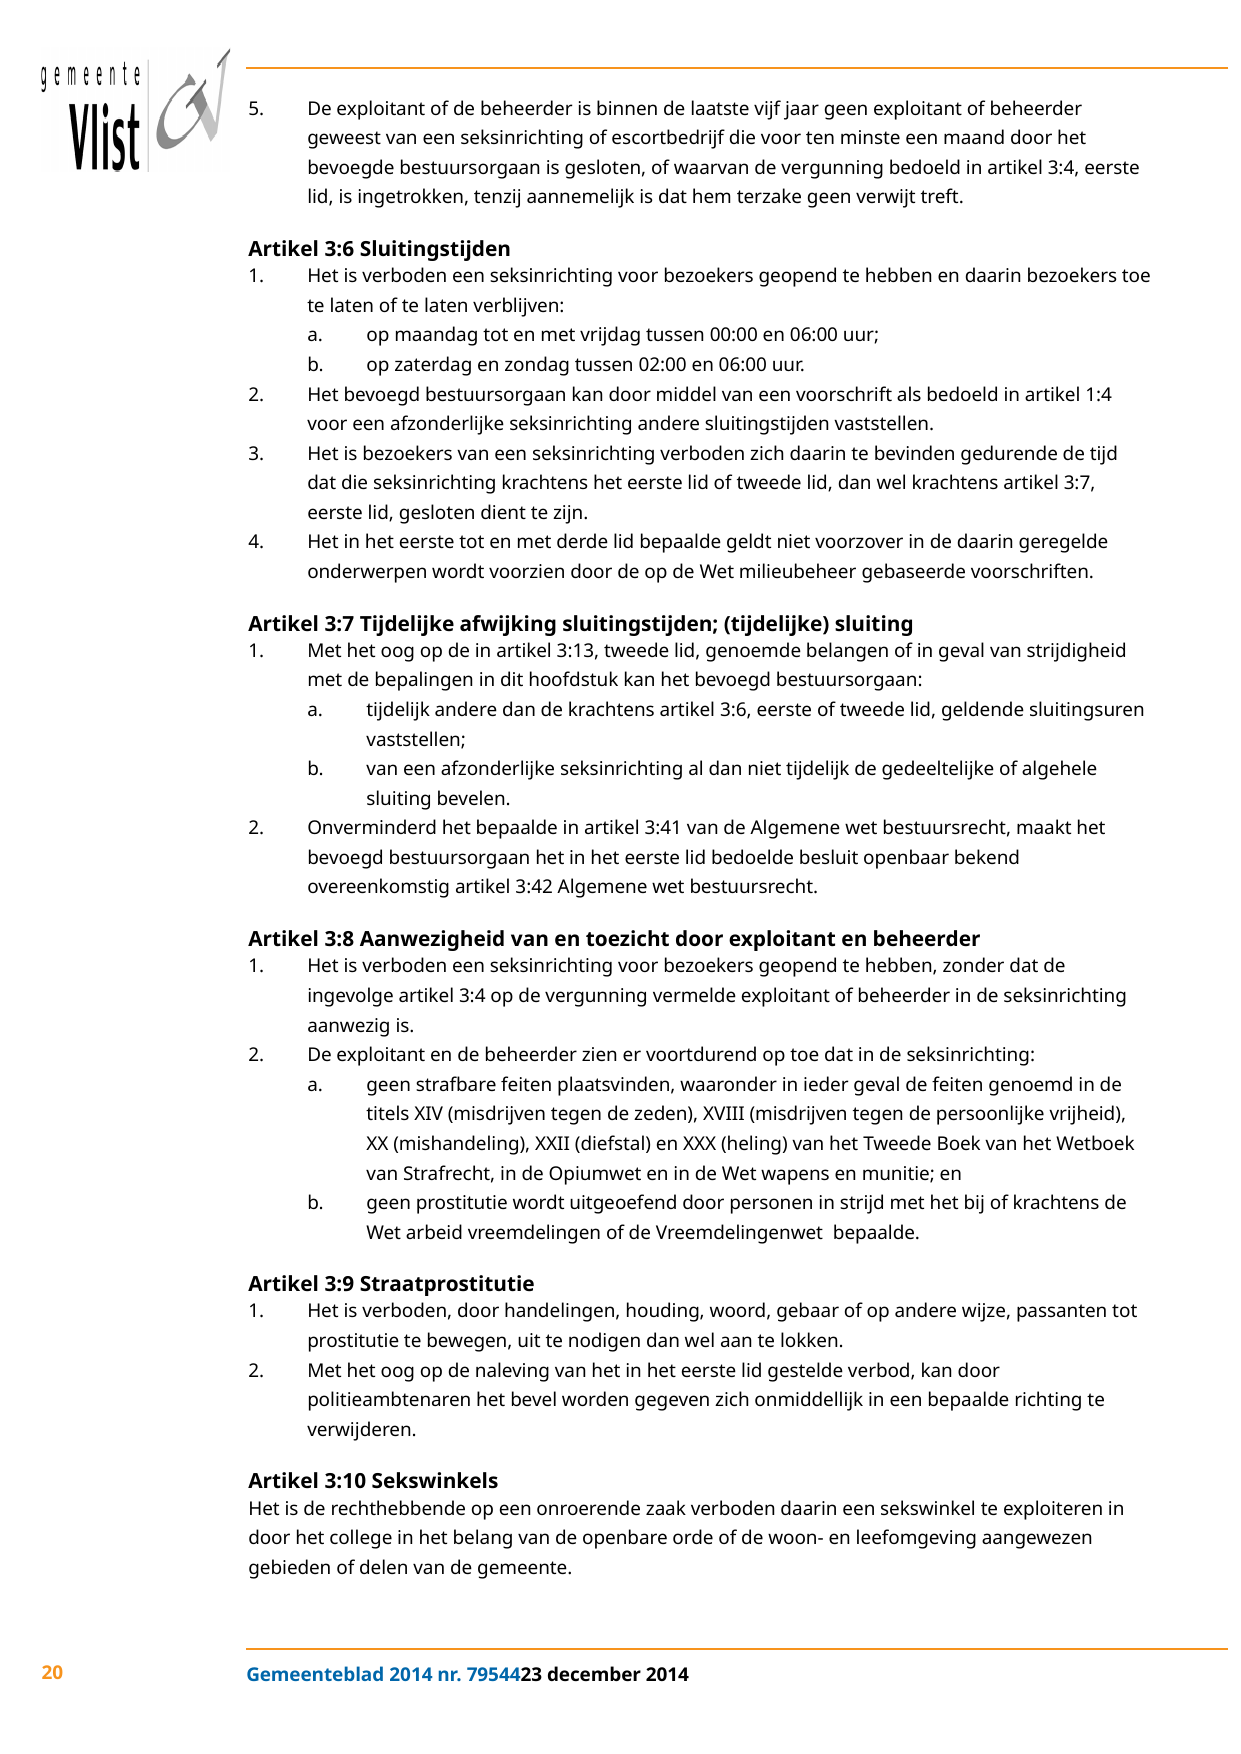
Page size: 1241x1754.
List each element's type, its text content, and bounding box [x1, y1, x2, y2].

list geen prostitutie wordt uitgeoefend door personen in strijd met het bij of krachtens de Wet arbeid vreemdelingen of de Vreemdelingenwet bepaalde. [307, 1189, 1152, 1244]
list Het is verboden een seksinrichting voor bezoekers geopend te hebben en daarin bezoekers toe te laten of te laten verblijven: [248, 262, 1152, 318]
list op maandag tot en met vrijdag tussen 00:00 en 06:00 uur; [307, 322, 1152, 347]
list geen strafbare feiten plaatsvinden, waaronder in ieder geval de feiten genoemd in de titels XIV (misdrijven tegen de zeden), XVIII (misdrijven tegen de persoonlijke vrijheid), XX (mishandeling), XXII (diefstal) en XXX (heling) van het Tweede Boek van het Wetboek van Strafrecht, in de Opiumwet en in de Wet wapens en munitie; en [307, 1071, 1152, 1185]
picture [41, 47, 231, 172]
list Onverminderd het bepaalde in artikel 3:41 van de Algemene wet bestuursrecht, maakt het bevoegd bestuursorgaan het in het eerste lid bedoelde besluit openbaar bekend overeenkomstig artikel 3:42 Algemene wet bestuursrecht. [248, 814, 1152, 899]
text Artikel 3:8 Aanwezigheid van en toezicht door exploitant en beheerder [248, 924, 1152, 953]
text Artikel 3:6 Sluitingstijden [248, 234, 1152, 262]
list Het is verboden, door handelingen, houding, woord, gebaar of op andere wijze, passanten tot prostitutie te bewegen, uit te nodigen dan wel aan te lokken. [248, 1298, 1152, 1353]
list Met het oog op de in artikel 3:13, tweede lid, genoemde belangen of in geval van strijdigheid met de bepalingen in dit hoofdstuk kan het bevoegd bestuursorgaan: [248, 637, 1152, 692]
list tijdelijk andere dan de krachtens artikel 3:6, eerste of tweede lid, geldende sluitingsuren vaststellen; [307, 696, 1152, 752]
list Het in het eerste tot en met derde lid bepaalde geldt niet voorzover in de daarin geregelde onderwerpen wordt voorzien door de op de Wet milieubeheer gebaseerde voorschriften. [248, 529, 1152, 584]
list van een afzonderlijke seksinrichting al dan niet tijdelijk de gedeeltelijke of algehele sluiting bevelen. [307, 755, 1152, 811]
list op zaterdag en zondag tussen 02:00 en 06:00 uur. [307, 351, 1152, 377]
list Het is verboden een seksinrichting voor bezoekers geopend te hebben, zonder dat de ingevolge artikel 3:4 op de vergunning vermelde exploitant of beheerder in de seksinrichting aanwezig is. [248, 953, 1152, 1037]
list Het is bezoekers van een seksinrichting verboden zich daarin te bevinden gedurende de tijd dat die seksinrichting krachtens het eerste lid of tweede lid, dan wel krachtens artikel 3:7, eerste lid, gesloten dient te zijn. [248, 440, 1152, 525]
list Het bevoegd bestuursorgaan kan door middel van een voorschrift als bedoeld in artikel 1:4 voor een afzonderlijke seksinrichting andere sluitingstijden vaststellen. [248, 381, 1152, 436]
list Met het oog op de naleving van het in het eerste lid gestelde verbod, kan door politieambtenaren het bevel worden gegeven zich onmiddellijk in een bepaalde richting te verwijderen. [248, 1357, 1152, 1442]
text Artikel 3:10 Sekswinkels [248, 1466, 1152, 1495]
list De exploitant en de beheerder zien er voortdurend op toe dat in de seksinrichting: [248, 1041, 1152, 1067]
list De exploitant of de beheerder is binnen de laatste vijf jaar geen exploitant of beheerder geweest van een seksinrichting of escortbedrijf die voor ten minste een maand door het bevoegde bestuursorgaan is gesloten, of waarvan de vergunning bedoeld in artikel 3:4, eerste lid, is ingetrokken, tenzij aannemelijk is dat hem terzake geen verwijt treft. [248, 95, 1152, 209]
text Artikel 3:7 Tijdelijke afwijking sluitingstijden; (tijdelijke) sluiting [248, 609, 1152, 637]
text Artikel 3:9 Straatprostitutie [248, 1269, 1152, 1298]
text Het is de rechthebbende op een onroerende zaak verboden daarin een sekswinkel te exploiteren in door het college in het belang van de openbare orde of de woon- en leefomgeving aangewezen gebieden of delen van de gemeente. [248, 1495, 1152, 1580]
